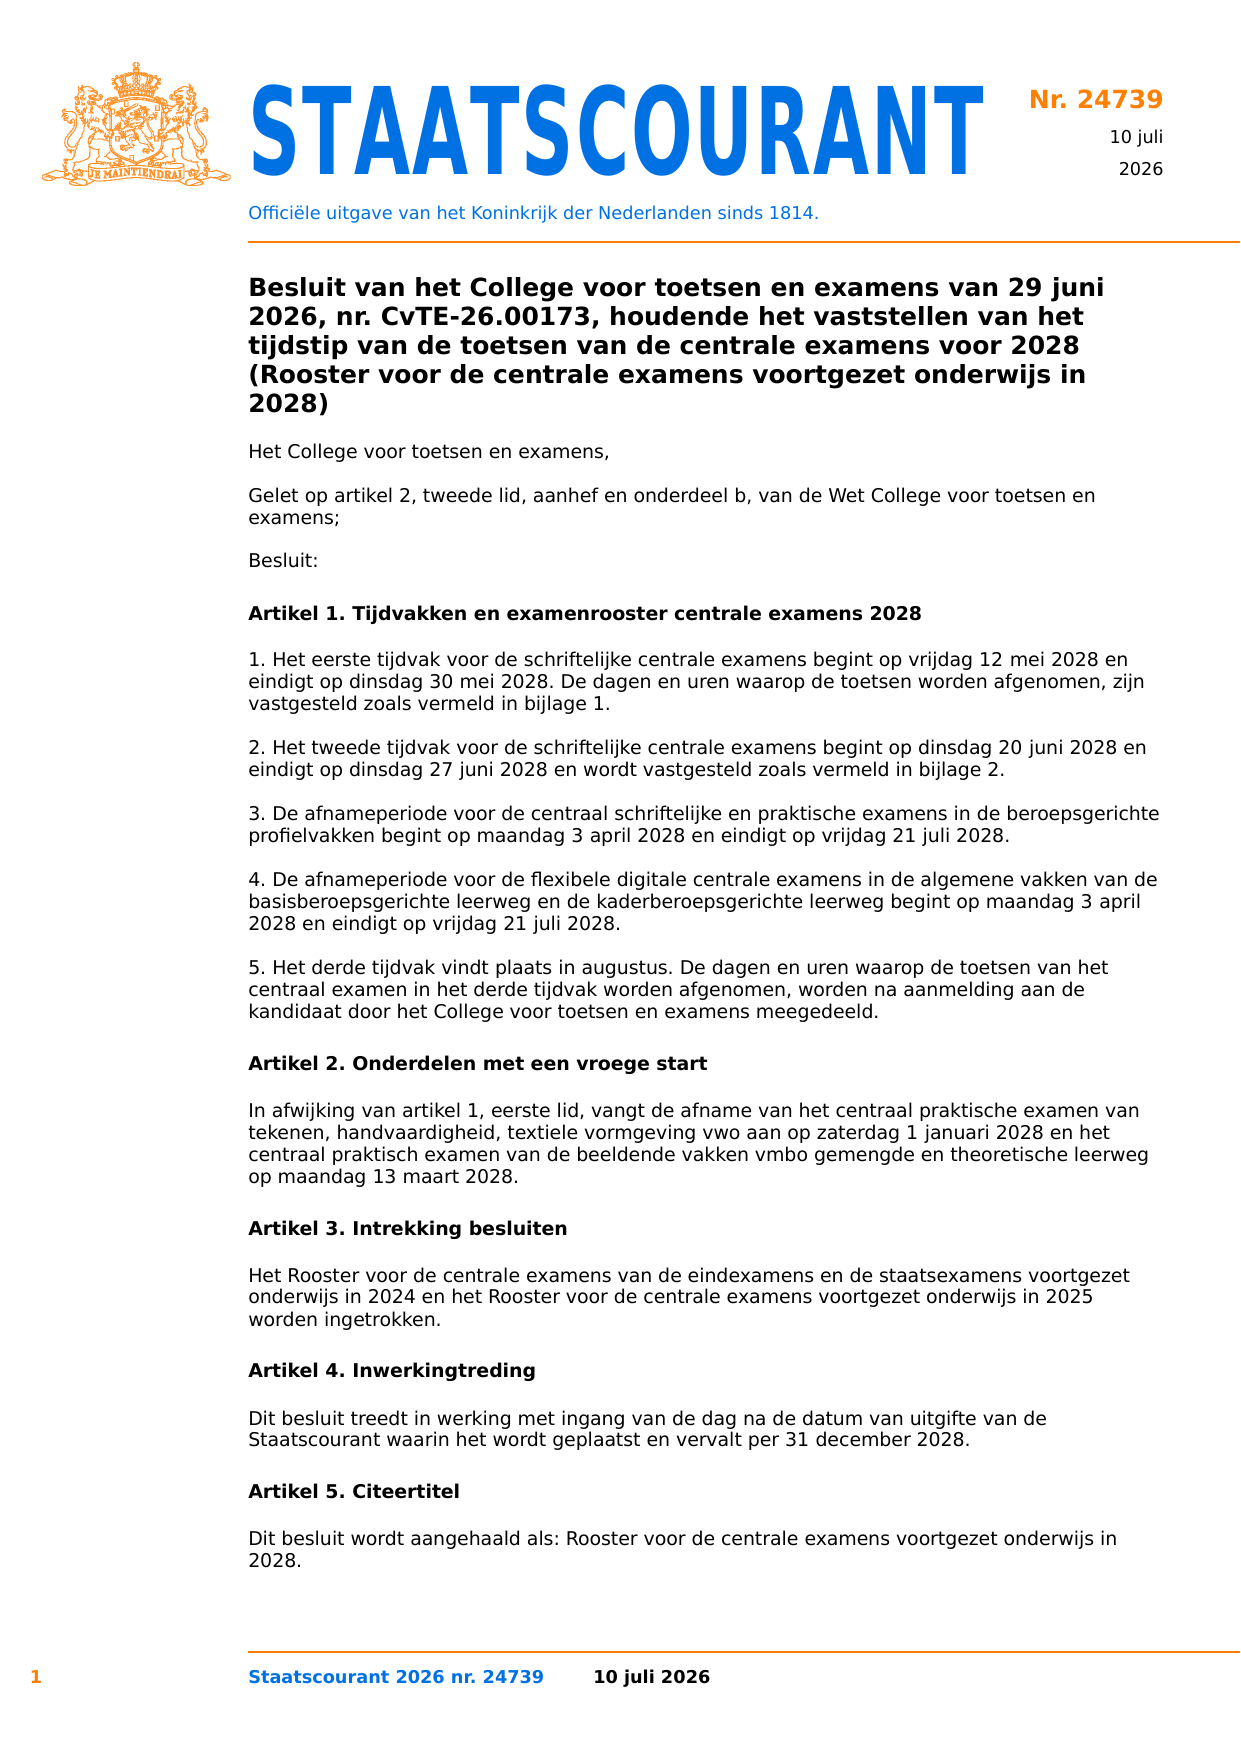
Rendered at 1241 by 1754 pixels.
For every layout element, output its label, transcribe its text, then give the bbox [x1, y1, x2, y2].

subtitle Artikel 5. Citeertitel [248, 1481, 1163, 1503]
text 1. Het eerste tijdvak voor de schriftelijke centrale examens begint op vrijdag 12 mei 2028 en eindigt op dinsdag 30 mei 2028. De dagen en uren waarop de toetsen worden afgenomen, zijn vastgesteld zoals vermeld in bijlage 1. [248, 649, 1163, 715]
text In afwijking van artikel 1, eerste lid, vangt de afname van het centraal praktische examen van tekenen, handvaardigheid, textiele vormgeving vwo aan op zaterdag 1 januari 2028 en het centraal praktisch examen van de beeldende vakken vmbo gemengde en theoretische leerweg op maandag 13 maart 2028. [248, 1099, 1163, 1187]
text Besluit: [248, 550, 1163, 572]
table_cell 10 juli [998, 121, 1240, 153]
table_header [25, 62, 248, 241]
text Dit besluit wordt aangehaald als: Rooster voor de centrale examens voortgezet onderwijs in 2028. [248, 1528, 1163, 1572]
table_header STAATSCOURANT [248, 62, 998, 203]
text 4. De afnameperiode voor de flexibele digitale centrale examens in de algemene vakken van de basisberoepsgerichte leerweg en de kaderberoepsgerichte leerweg begint op maandag 3 april 2028 en eindigt op vrijdag 21 juli 2028. [248, 869, 1163, 935]
subtitle Artikel 4. Inwerkingtreding [248, 1360, 1163, 1382]
table_cell Officiële uitgave van het Koninkrijk der Nederlanden sinds 1814. [248, 203, 1240, 241]
subtitle Artikel 2. Onderdelen met een vroege start [248, 1053, 1163, 1074]
picture [41, 62, 231, 186]
subtitle Artikel 3. Intrekking besluiten [248, 1217, 1163, 1239]
subtitle Besluit van het College voor toetsen en examens van 29 juni 2026, nr. CvTE-26.00173, houdende het vaststellen van het tijdstip van de toetsen van de centrale examens voor 2028 (Rooster voor de centrale examens voortgezet onderwijs in 2028) [248, 273, 1163, 419]
text Het Rooster voor de centrale examens van de eindexamens en de staatsexamens voortgezet onderwijs in 2024 en het Rooster voor de centrale examens voortgezet onderwijs in 2025 worden ingetrokken. [248, 1264, 1163, 1330]
table_header Nr. 24739 [998, 62, 1240, 121]
text Het College voor toetsen en examens, [248, 441, 1163, 463]
text 3. De afnameperiode voor de centraal schriftelijke en praktische examens in de beroepsgerichte profielvakken begint op maandag 3 april 2028 en eindigt op vrijdag 21 juli 2028. [248, 803, 1163, 847]
table_cell 2026 [998, 153, 1240, 203]
text 2. Het tweede tijdvak voor de schriftelijke centrale examens begint op dinsdag 20 juni 2028 en eindigt op dinsdag 27 juni 2028 en wordt vastgesteld zoals vermeld in bijlage 2. [248, 737, 1163, 781]
text 5. Het derde tijdvak vindt plaats in augustus. De dagen en uren waarop de toetsen van het centraal examen in het derde tijdvak worden afgenomen, worden na aanmelding aan de kandidaat door het College voor toetsen en examens meegedeeld. [248, 957, 1163, 1023]
subtitle Artikel 1. Tijdvakken en examenrooster centrale examens 2028 [248, 602, 1163, 624]
text Dit besluit treedt in werking met ingang van de dag na de datum van uitgifte van de Staatscourant waarin het wordt geplaatst en vervalt per 31 december 2028. [248, 1407, 1163, 1451]
text Gelet op artikel 2, tweede lid, aanhef en onderdeel b, van de Wet College voor toetsen en examens; [248, 484, 1163, 528]
